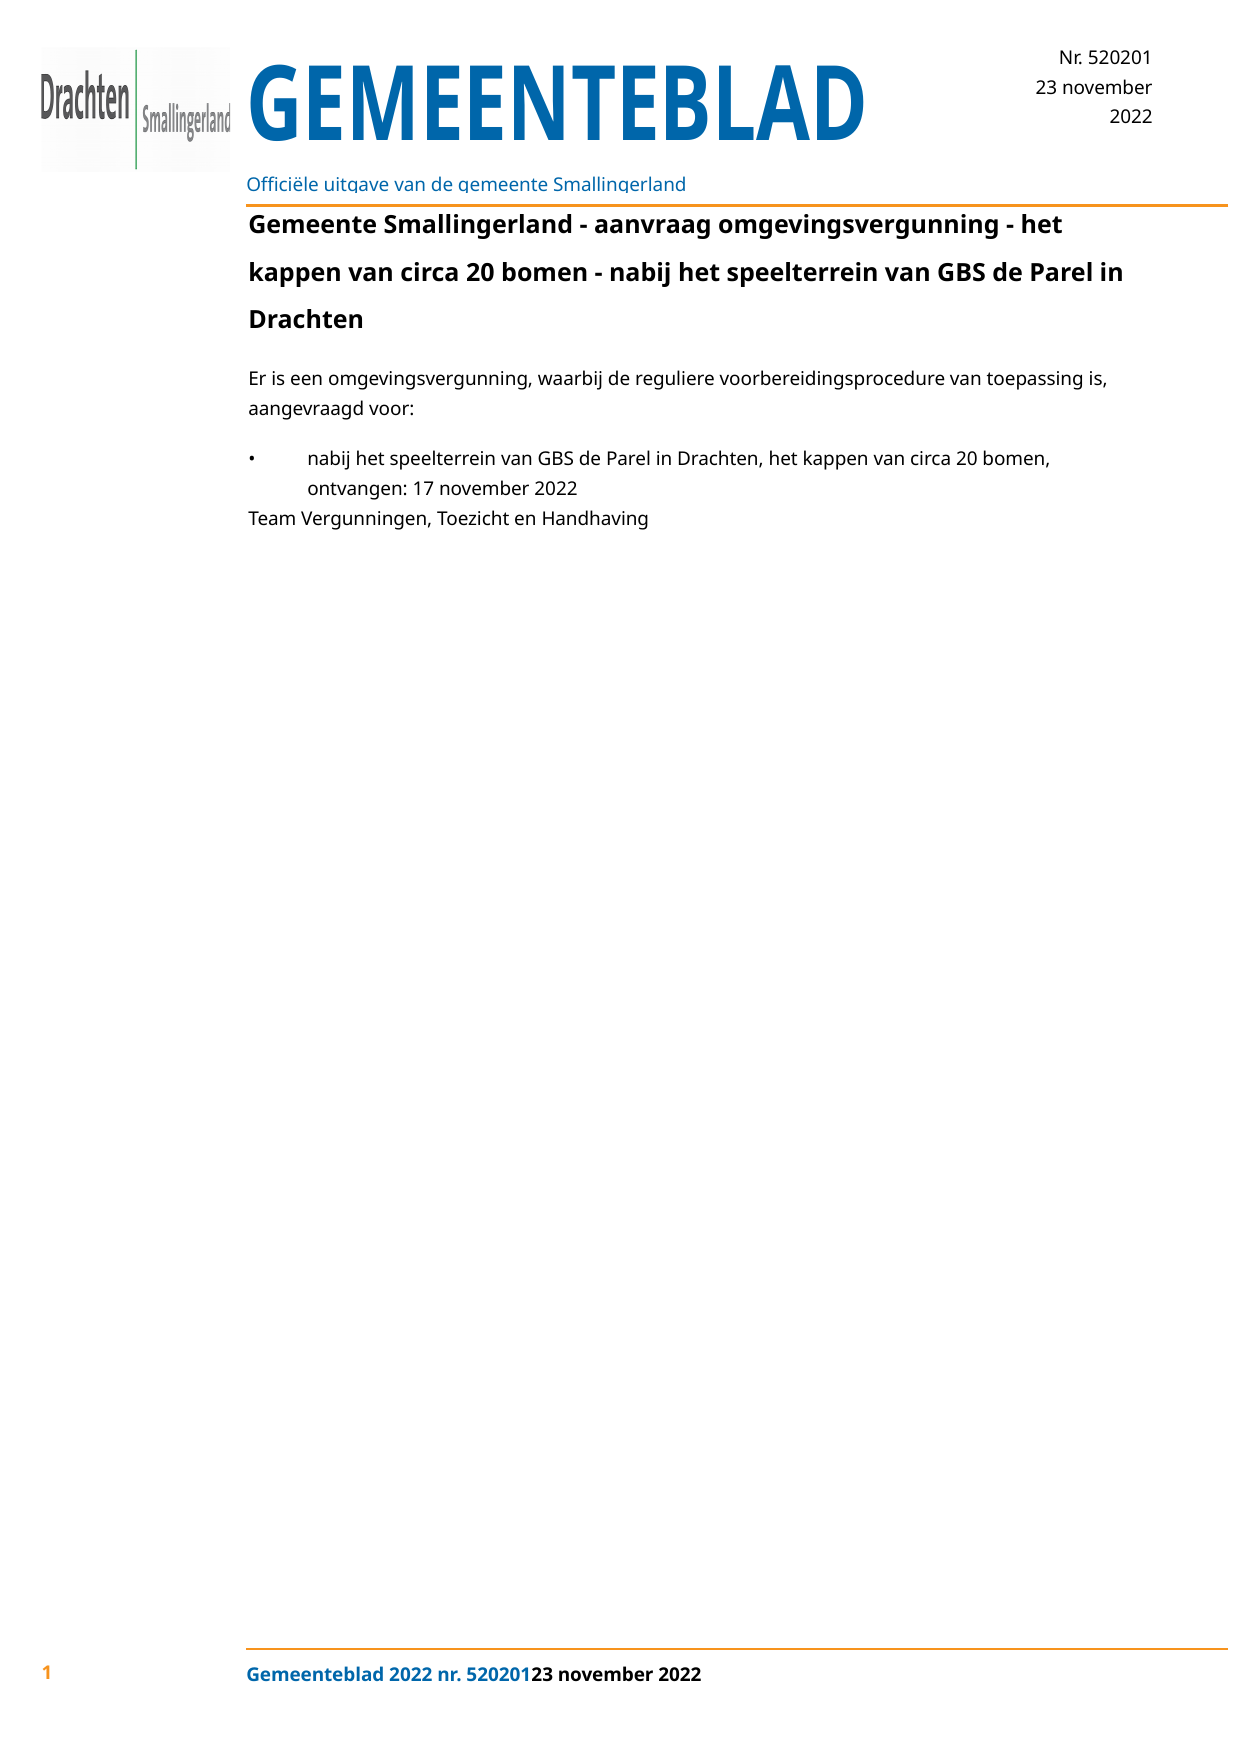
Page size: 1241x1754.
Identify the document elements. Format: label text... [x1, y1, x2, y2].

text Team Vergunningen, Toezicht en Handhaving [248, 505, 1152, 530]
picture [41, 47, 231, 172]
text Er is een omgevingsvergunning, waarbij de reguliere voorbereidingsprocedure van toepassing is, aangevraagd voor: [248, 366, 1152, 421]
text Gemeente Smallingerland - aanvraag omgevingsvergunning - het kappen van circa 20 bomen - nabij het speelterrein van GBS de Parel in Drachten [248, 207, 1152, 336]
list nabij het speelterrein van GBS de Parel in Drachten, het kappen van circa 20 bomen, ontvangen: 17 november 2022 [248, 446, 1152, 501]
